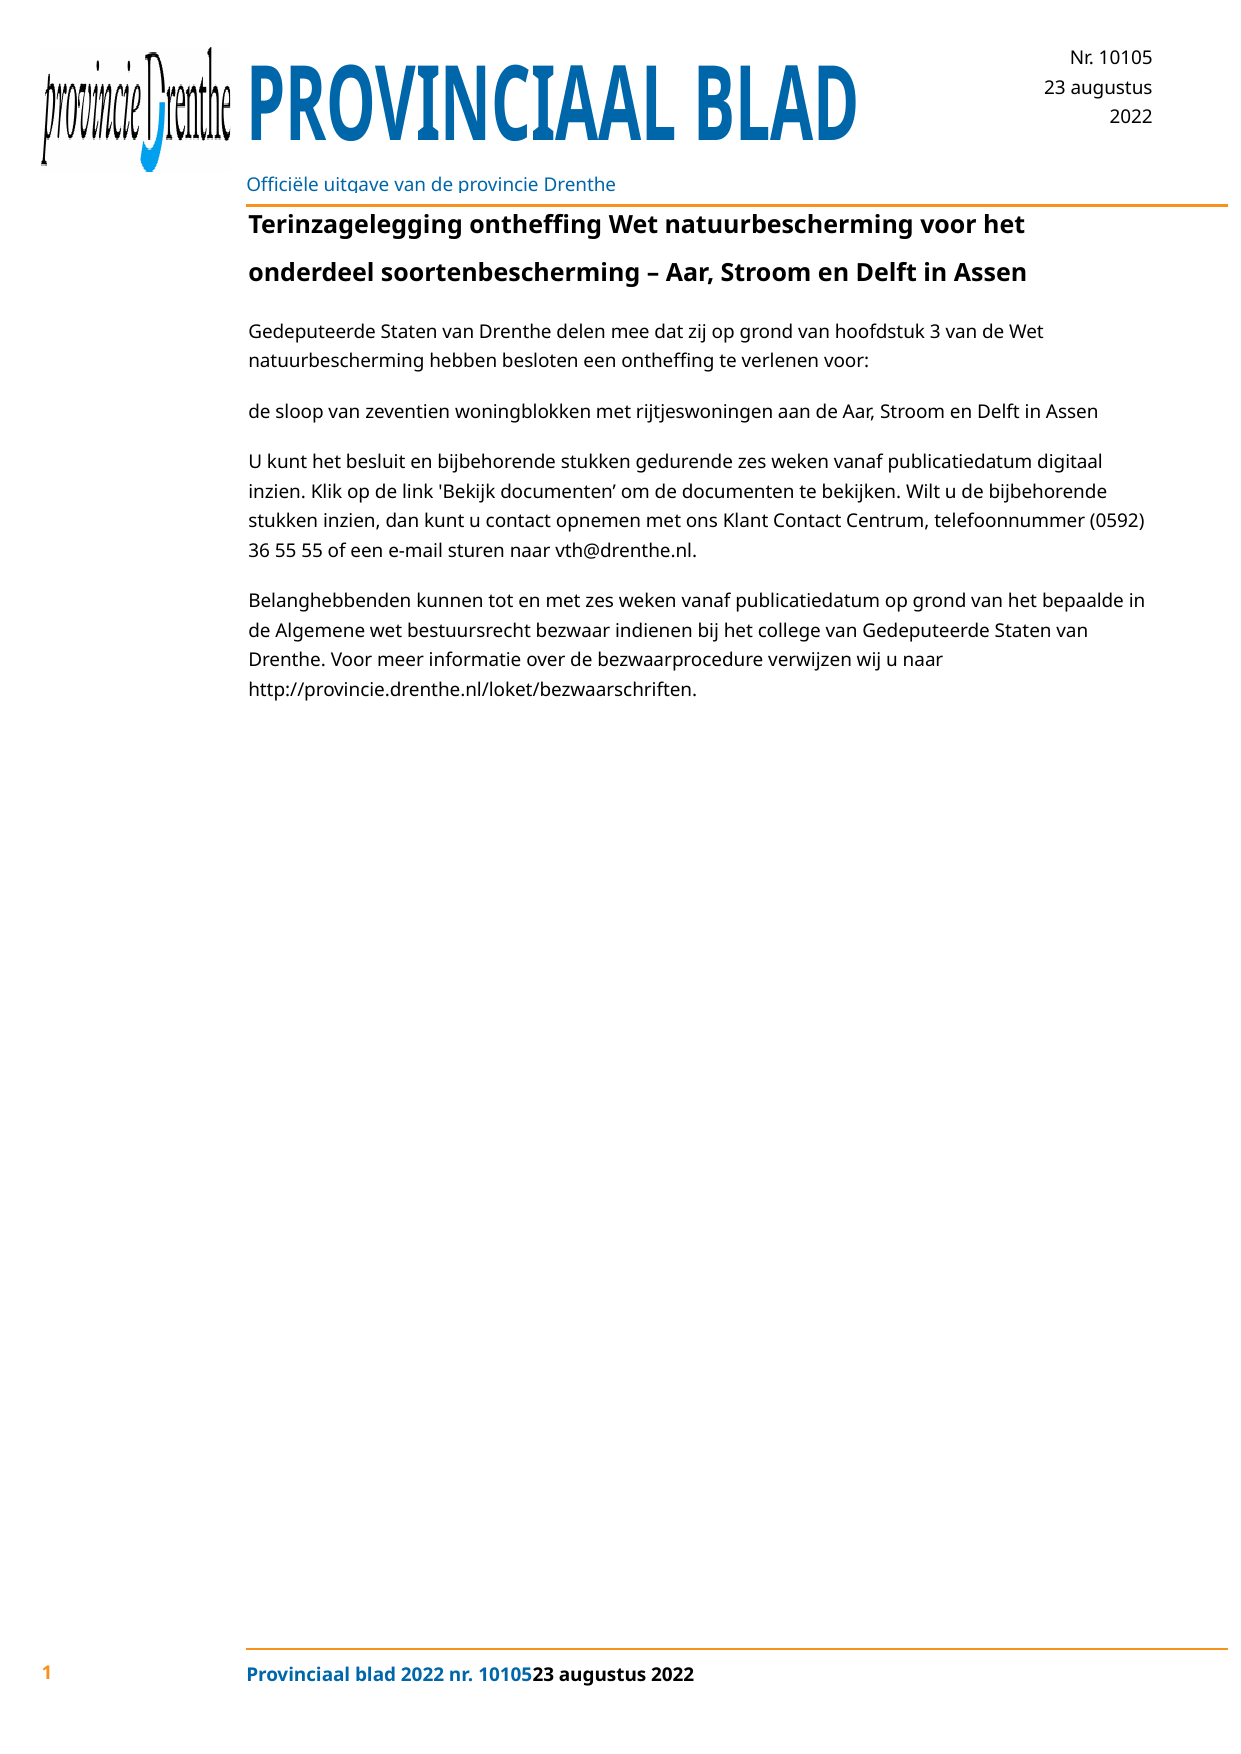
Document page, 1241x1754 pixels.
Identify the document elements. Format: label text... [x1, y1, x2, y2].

picture [41, 47, 231, 172]
text U kunt het besluit en bijbehorende stukken gedurende zes weken vanaf publicatiedatum digitaal inzien. Klik op de link 'Bekijk documenten’ om de documenten te bekijken. Wilt u de bijbehorende stukken inzien, dan kunt u contact opnemen met ons Klant Contact Centrum, telefoonnummer (0592) 36 55 55 of een e-mail sturen naar vth@drenthe.nl. [248, 448, 1152, 563]
text de sloop van zeventien woningblokken met rijtjeswoningen aan de Aar, Stroom en Delft in Assen [248, 398, 1152, 424]
text Terinzagelegging ontheffing Wet natuurbescherming voor het onderdeel soortenbescherming – Aar, Stroom en Delft in Assen [248, 207, 1152, 288]
text Belanghebbenden kunnen tot en met zes weken vanaf publicatiedatum op grond van het bepaalde in de Algemene wet bestuursrecht bezwaar indienen bij het college van Gedeputeerde Staten van Drenthe. Voor meer informatie over de bezwaarprocedure verwijzen wij u naar http://provincie.drenthe.nl/loket/bezwaarschriften. [248, 587, 1152, 702]
text Gedeputeerde Staten van Drenthe delen mee dat zij op grond van hoofdstuk 3 van de Wet natuurbescherming hebben besloten een ontheffing te verlenen voor: [248, 318, 1152, 373]
